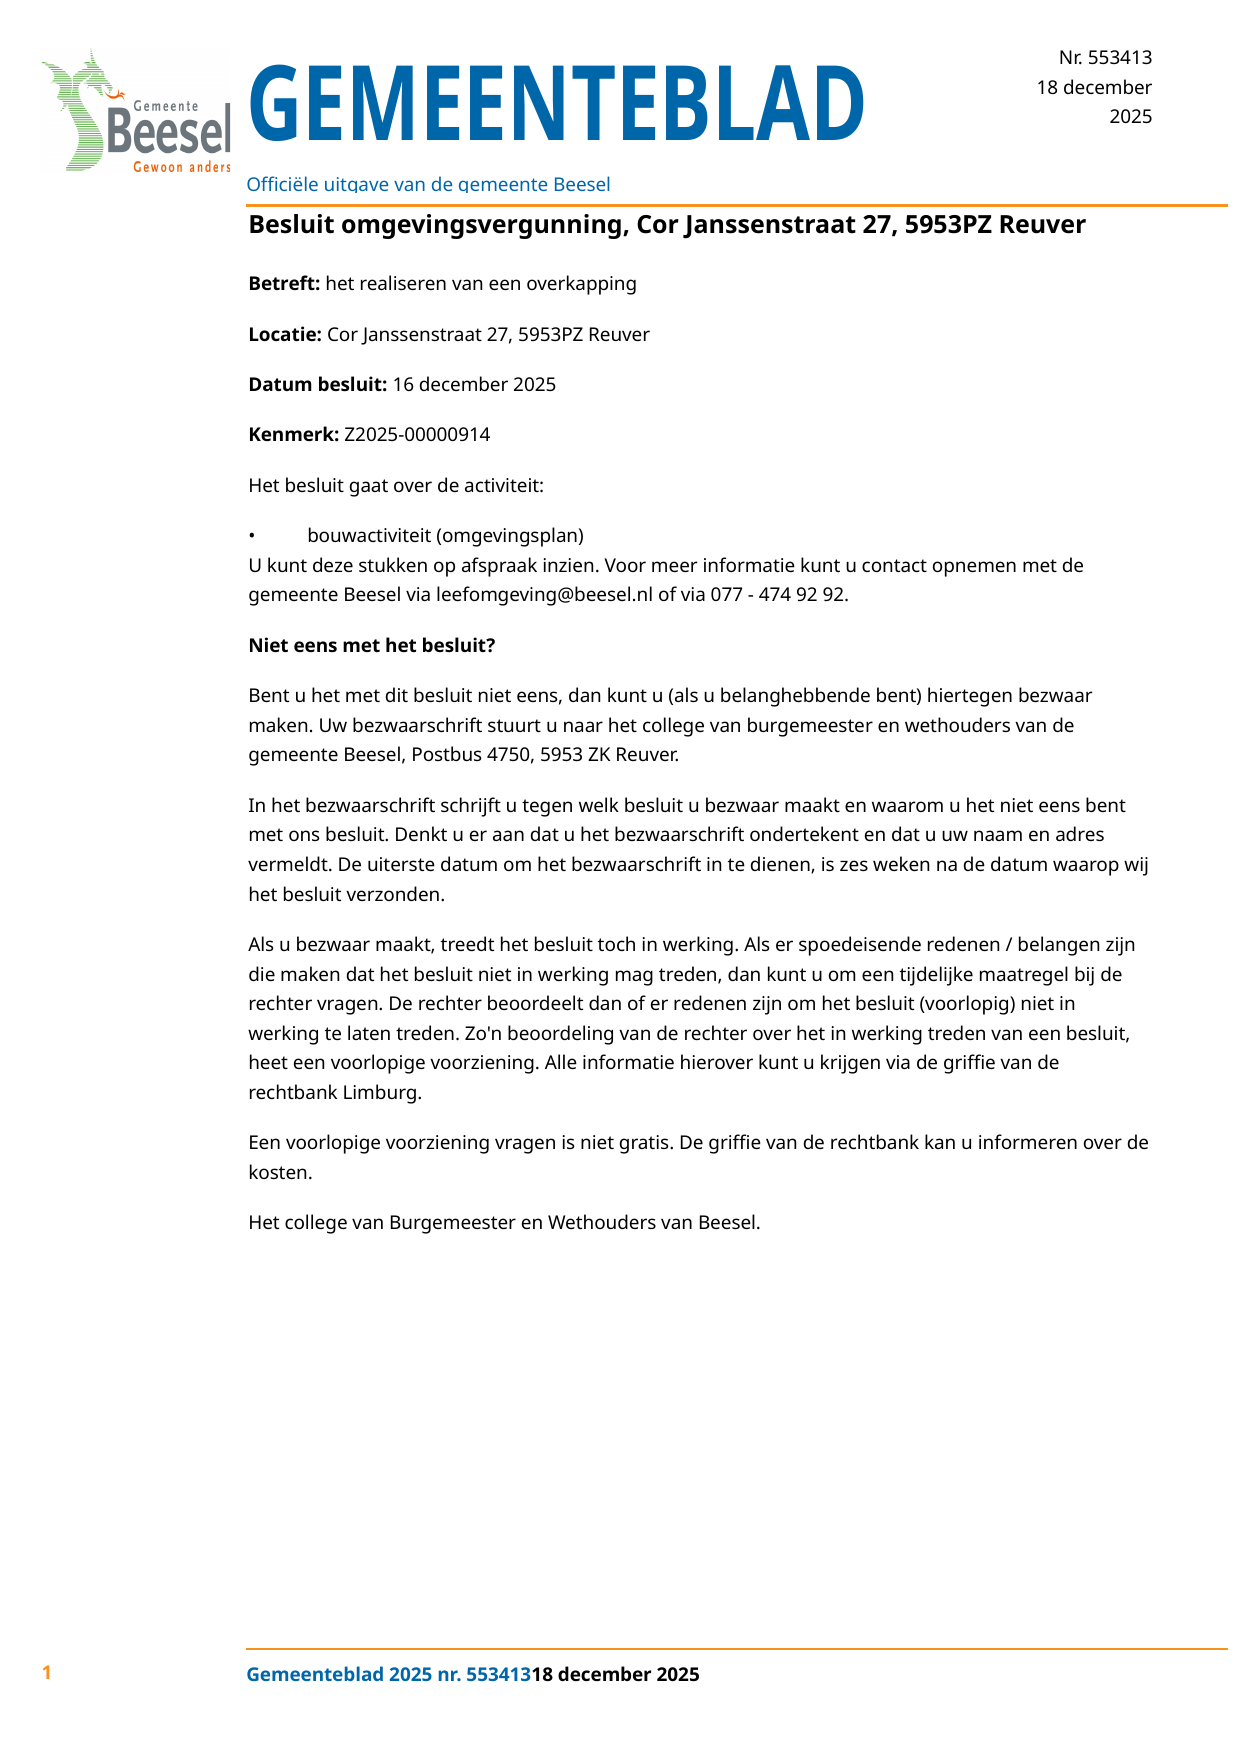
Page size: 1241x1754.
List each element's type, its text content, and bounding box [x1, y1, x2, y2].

text Datum besluit: 16 december 2025 [248, 371, 1152, 397]
text Het besluit gaat over de activiteit: [248, 472, 1152, 498]
text U kunt deze stukken op afspraak inzien. Voor meer informatie kunt u contact opnemen met de gemeente Beesel via leefomgeving@beesel.nl of via 077 - 474 92 92. [248, 552, 1152, 607]
text Niet eens met het besluit? [248, 632, 1152, 658]
text Het college van Burgemeester en Wethouders van Beesel. [248, 1209, 1152, 1235]
text Bent u het met dit besluit niet eens, dan kunt u (als u belanghebbende bent) hiertegen bezwaar maken. Uw bezwaarschrift stuurt u naar het college van burgemeester en wethouders van de gemeente Beesel, Postbus 4750, 5953 ZK Reuver. [248, 682, 1152, 767]
text Betreft: het realiseren van een overkapping [248, 270, 1152, 296]
text Als u bezwaar maakt, treedt het besluit toch in werking. Als er spoedeisende redenen / belangen zijn die maken dat het besluit niet in werking mag treden, dan kunt u om een tijdelijke maatregel bij de rechter vragen. De rechter beoordeelt dan of er redenen zijn om het besluit (voorlopig) niet in werking te laten treden. Zo'n beoordeling van de rechter over het in werking treden van een besluit, heet een voorlopige voorziening. Alle informatie hierover kunt u krijgen via de griffie van de rechtbank Limburg. [248, 931, 1152, 1105]
text Kenmerk: Z2025-00000914 [248, 422, 1152, 447]
text Besluit omgevingsvergunning, Cor Janssenstraat 27, 5953PZ Reuver [248, 207, 1152, 241]
list bouwactiviteit (omgevingsplan) [248, 522, 1152, 548]
picture [41, 47, 231, 172]
text Locatie: Cor Janssenstraat 27, 5953PZ Reuver [248, 321, 1152, 346]
text Een voorlopige voorziening vragen is niet gratis. De griffie van de rechtbank kan u informeren over de kosten. [248, 1129, 1152, 1185]
text In het bezwaarschrift schrijft u tegen welk besluit u bezwaar maakt en waarom u het niet eens bent met ons besluit. Denkt u er aan dat u het bezwaarschrift ondertekent en dat u uw naam en adres vermeldt. De uiterste datum om het bezwaarschrift in te dienen, is zes weken na de datum waarop wij het besluit verzonden. [248, 792, 1152, 906]
